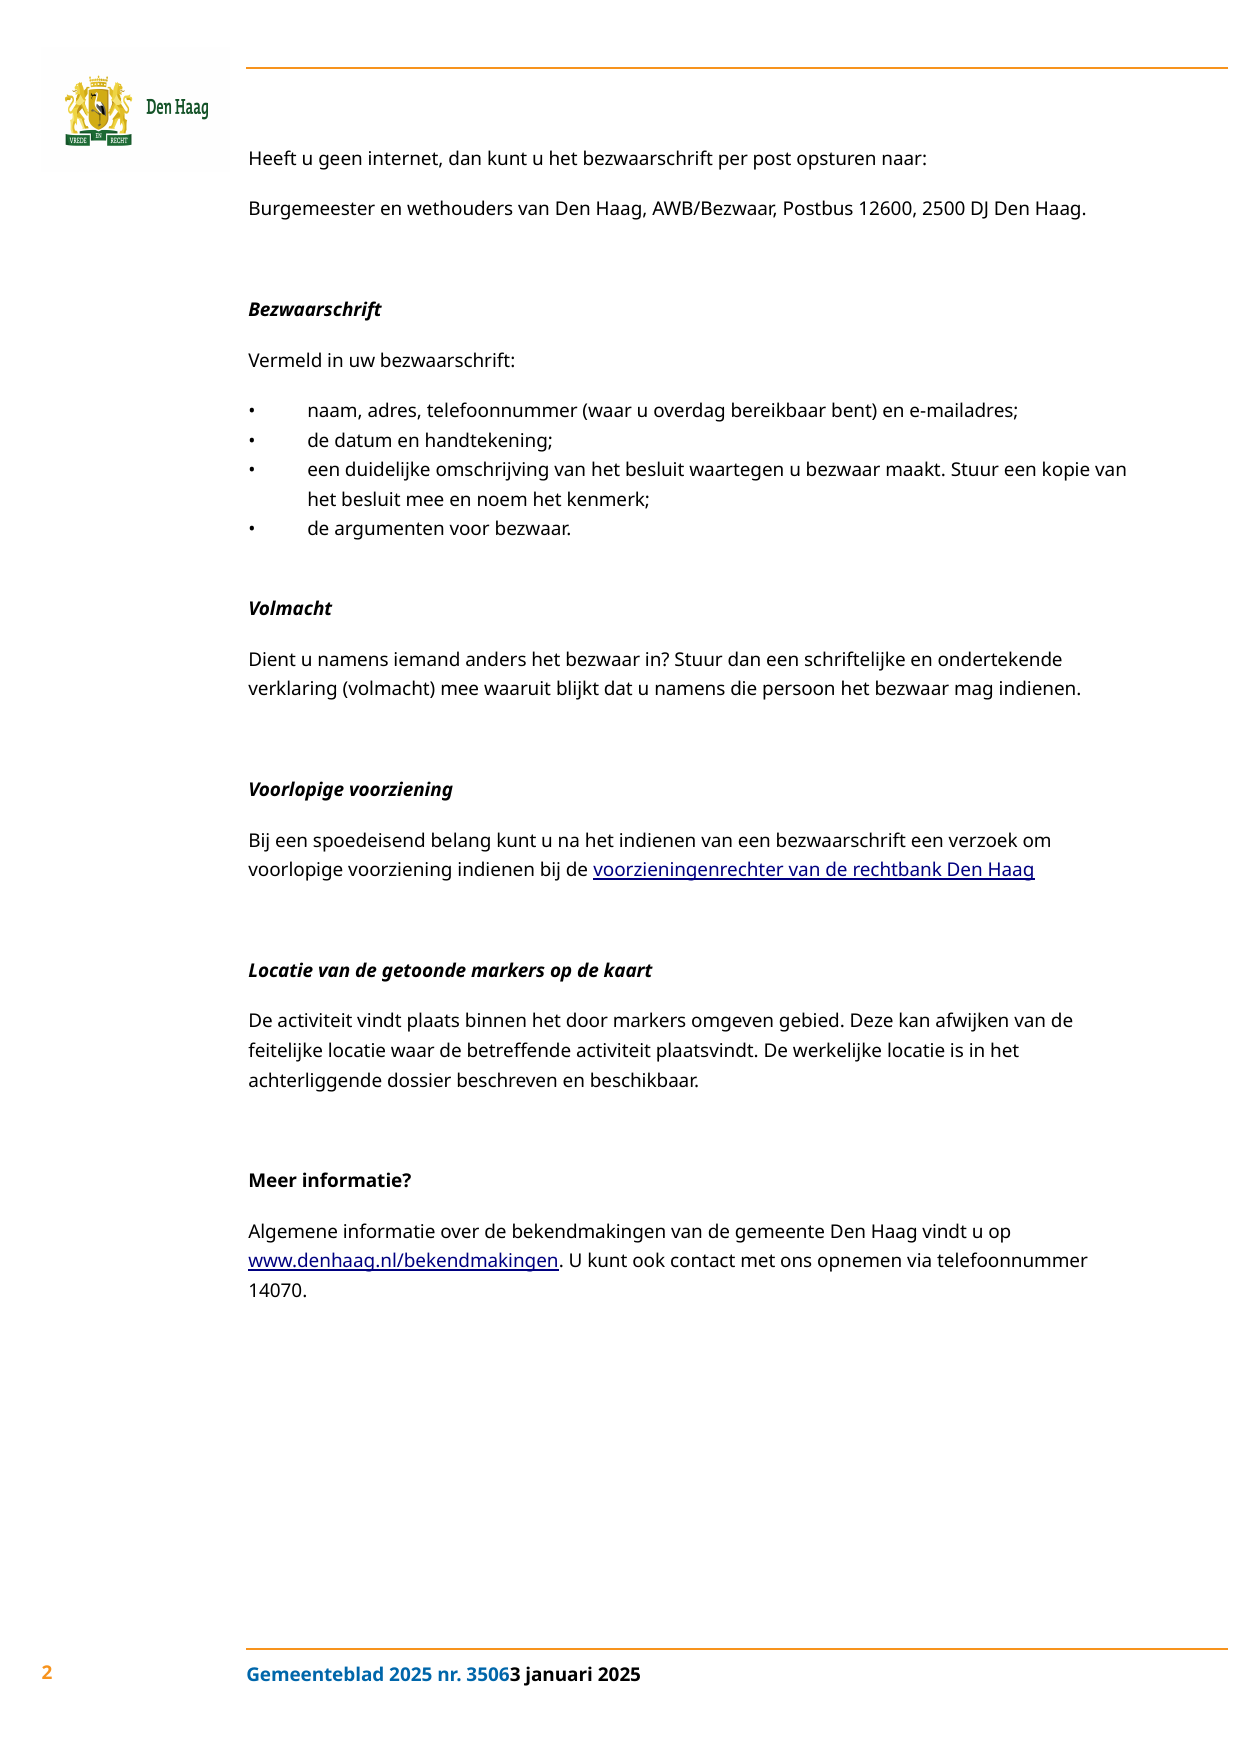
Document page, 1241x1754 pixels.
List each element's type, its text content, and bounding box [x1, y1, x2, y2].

text De activiteit vindt plaats binnen het door markers omgeven gebied. Deze kan afwijken van de feitelijke locatie waar de betreffende activiteit plaatsvindt. De werkelijke locatie is in het achterliggende dossier beschreven en beschikbaar. [248, 1008, 1152, 1093]
text Bij een spoedeisend belang kunt u na het indienen van een bezwaarschrift een verzoek om voorlopige voorziening indienen bij de voorzieningenrechter van de rechtbank Den Haag [248, 827, 1152, 882]
list een duidelijke omschrijving van het besluit waartegen u bezwaar maakt. Stuur een kopie van het besluit mee en noem het kenmerk; [248, 456, 1152, 512]
list naam, adres, telefoonnummer (waar u overdag bereikbaar bent) en e-mailadres; [248, 397, 1152, 423]
text Burgemeester en wethouders van Den Haag, AWB/Bezwaar, Postbus 12600, 2500 DJ Den Haag. [248, 196, 1152, 221]
list de datum en handtekening; [248, 427, 1152, 453]
text Meer informatie? [248, 1168, 1152, 1193]
picture [41, 47, 231, 172]
text Voorlopige voorziening [248, 776, 1152, 802]
text Locatie van de getoonde markers op de kaart [248, 957, 1152, 983]
text Algemene informatie over de bekendmakingen van de gemeente Den Haag vindt u op www.denhaag.nl/bekendmakingen. U kunt ook contact met ons opnemen via telefoonnummer 14070. [248, 1218, 1152, 1303]
text Volmacht [248, 596, 1152, 621]
text Vermeld in uw bezwaarschrift: [248, 347, 1152, 373]
text Dient u namens iemand anders het bezwaar in? Stuur dan een schriftelijke en ondertekende verklaring (volmacht) mee waaruit blijkt dat u namens die persoon het bezwaar mag indienen. [248, 646, 1152, 701]
text Bezwaarschrift [248, 296, 1152, 322]
list de argumenten voor bezwaar. [248, 516, 1152, 541]
text Heeft u geen internet, dan kunt u het bezwaarschrift per post opsturen naar: [248, 145, 1152, 171]
